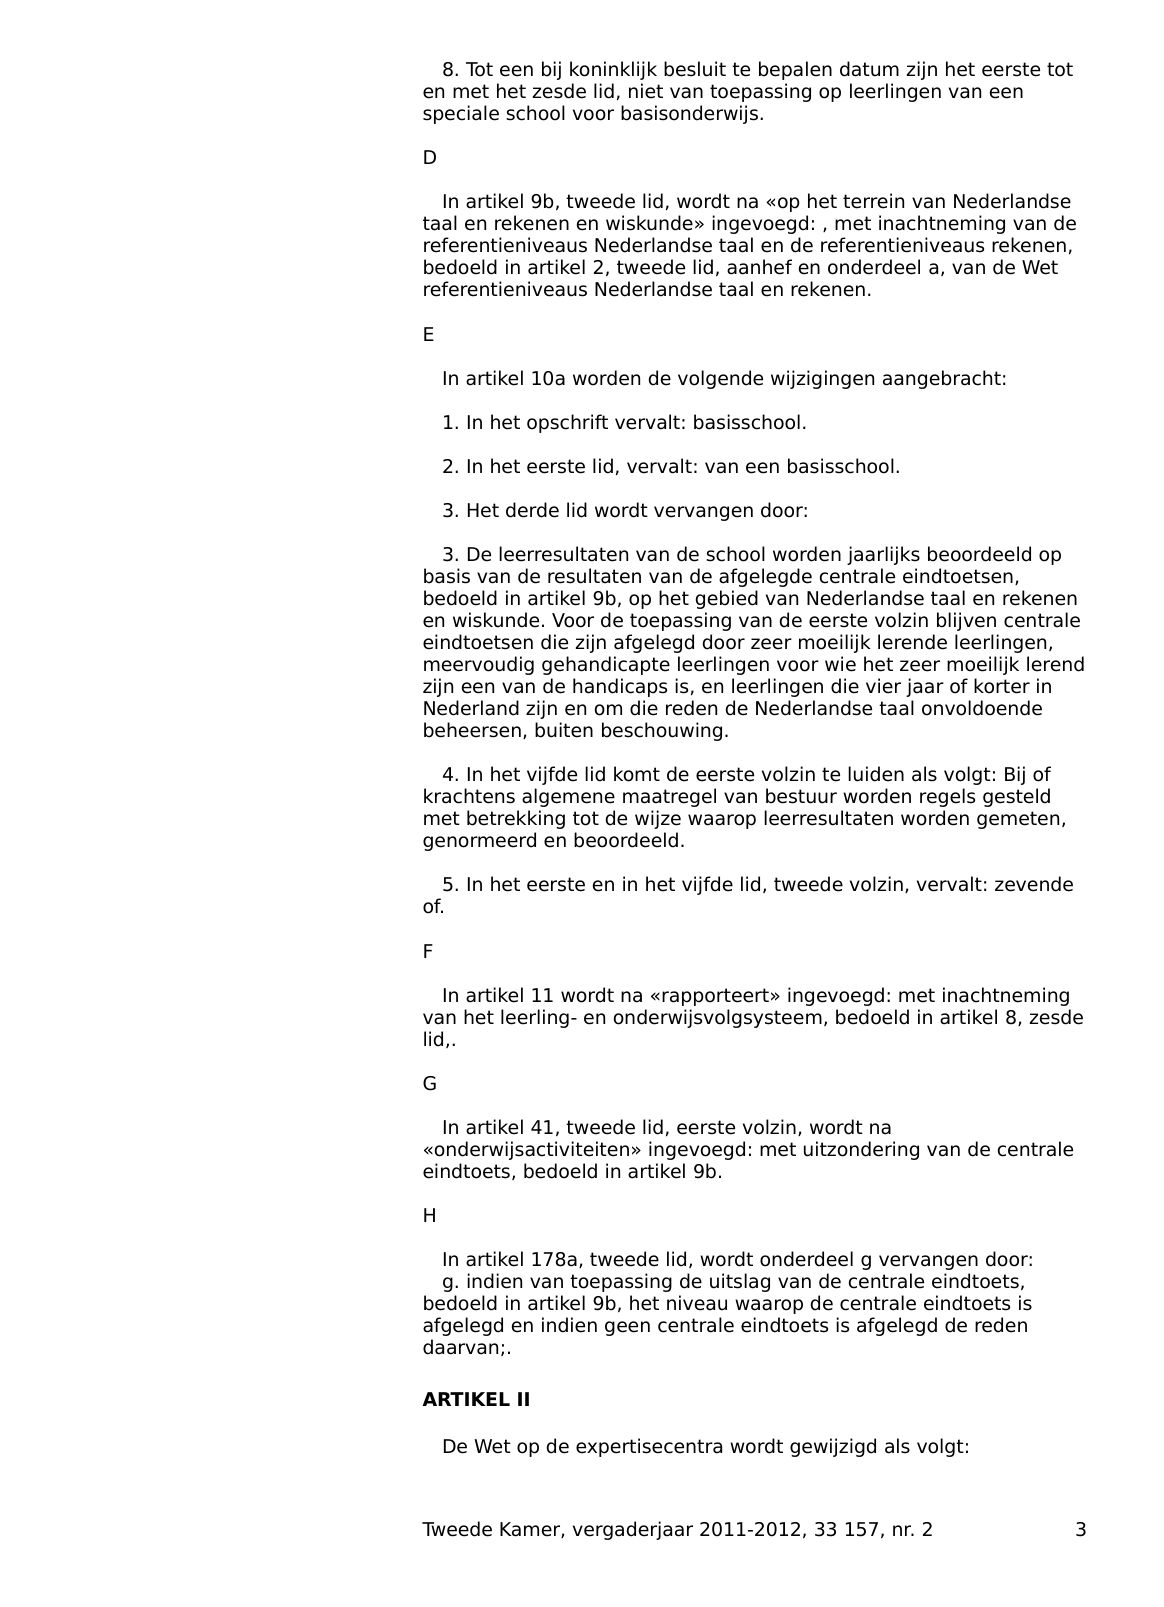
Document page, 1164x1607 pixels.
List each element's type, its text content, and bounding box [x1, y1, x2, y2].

text 3. De leerresultaten van de school worden jaarlijks beoordeeld op basis van de resultaten van de afgelegde centrale eindtoetsen, bedoeld in artikel 9b, op het gebied van Nederlandse taal en rekenen en wiskunde. Voor de toepassing van de eerste volzin blijven centrale eindtoetsen die zijn afgelegd door zeer moeilijk lerende leerlingen, meervoudig gehandicapte leerlingen voor wie het zeer moeilijk lerend zijn een van de handicaps is, en leerlingen die vier jaar of korter in Nederland zijn en om die reden de Nederlandse taal onvoldoende beheersen, buiten beschouwing. [422, 544, 1087, 742]
text g. indien van toepassing de uitslag van de centrale eindtoets, bedoeld in artikel 9b, het niveau waarop de centrale eindtoets is afgelegd en indien geen centrale eindtoets is afgelegd de reden daarvan;. [422, 1271, 1087, 1359]
text E [422, 323, 1087, 345]
text In artikel 11 wordt na «rapporteert» ingevoegd: met inachtneming van het leerling- en onderwijsvolgsysteem, bedoeld in artikel 8, zesde lid,. [422, 985, 1087, 1051]
text In artikel 41, tweede lid, eerste volzin, wordt na «onderwijsactiviteiten» ingevoegd: met uitzondering van de centrale eindtoets, bedoeld in artikel 9b. [422, 1117, 1087, 1183]
text De Wet op de expertisecentra wordt gewijzigd als volgt: [422, 1436, 1087, 1458]
text 3. Het derde lid wordt vervangen door: [422, 500, 1087, 522]
text F [422, 941, 1087, 962]
text In artikel 9b, tweede lid, wordt na «op het terrein van Nederlandse taal en rekenen en wiskunde» ingevoegd: , met inachtneming van de referentieniveaus Nederlandse taal en de referentieniveaus rekenen, bedoeld in artikel 2, tweede lid, aanhef en onderdeel a, van de Wet referentieniveaus Nederlandse taal en rekenen. [422, 191, 1087, 301]
text 1. In het opschrift vervalt: basisschool. [422, 412, 1087, 434]
text D [422, 147, 1087, 169]
text In artikel 10a worden de volgende wijzigingen aangebracht: [422, 368, 1087, 389]
text 8. Tot een bij koninklijk besluit te bepalen datum zijn het eerste tot en met het zesde lid, niet van toepassing op leerlingen van een speciale school voor basisonderwijs. [422, 59, 1087, 125]
text H [422, 1205, 1087, 1227]
text 4. In het vijfde lid komt de eerste volzin te luiden als volgt: Bij of krachtens algemene maatregel van bestuur worden regels gesteld met betrekking tot de wijze waarop leerresultaten worden gemeten, genormeerd en beoordeeld. [422, 764, 1087, 852]
subtitle ARTIKEL II [422, 1389, 1087, 1411]
text G [422, 1073, 1087, 1095]
text In artikel 178a, tweede lid, wordt onderdeel g vervangen door: [422, 1249, 1087, 1271]
text 2. In het eerste lid, vervalt: van een basisschool. [422, 456, 1087, 478]
text 5. In het eerste en in het vijfde lid, tweede volzin, vervalt: zevende of. [422, 874, 1087, 918]
